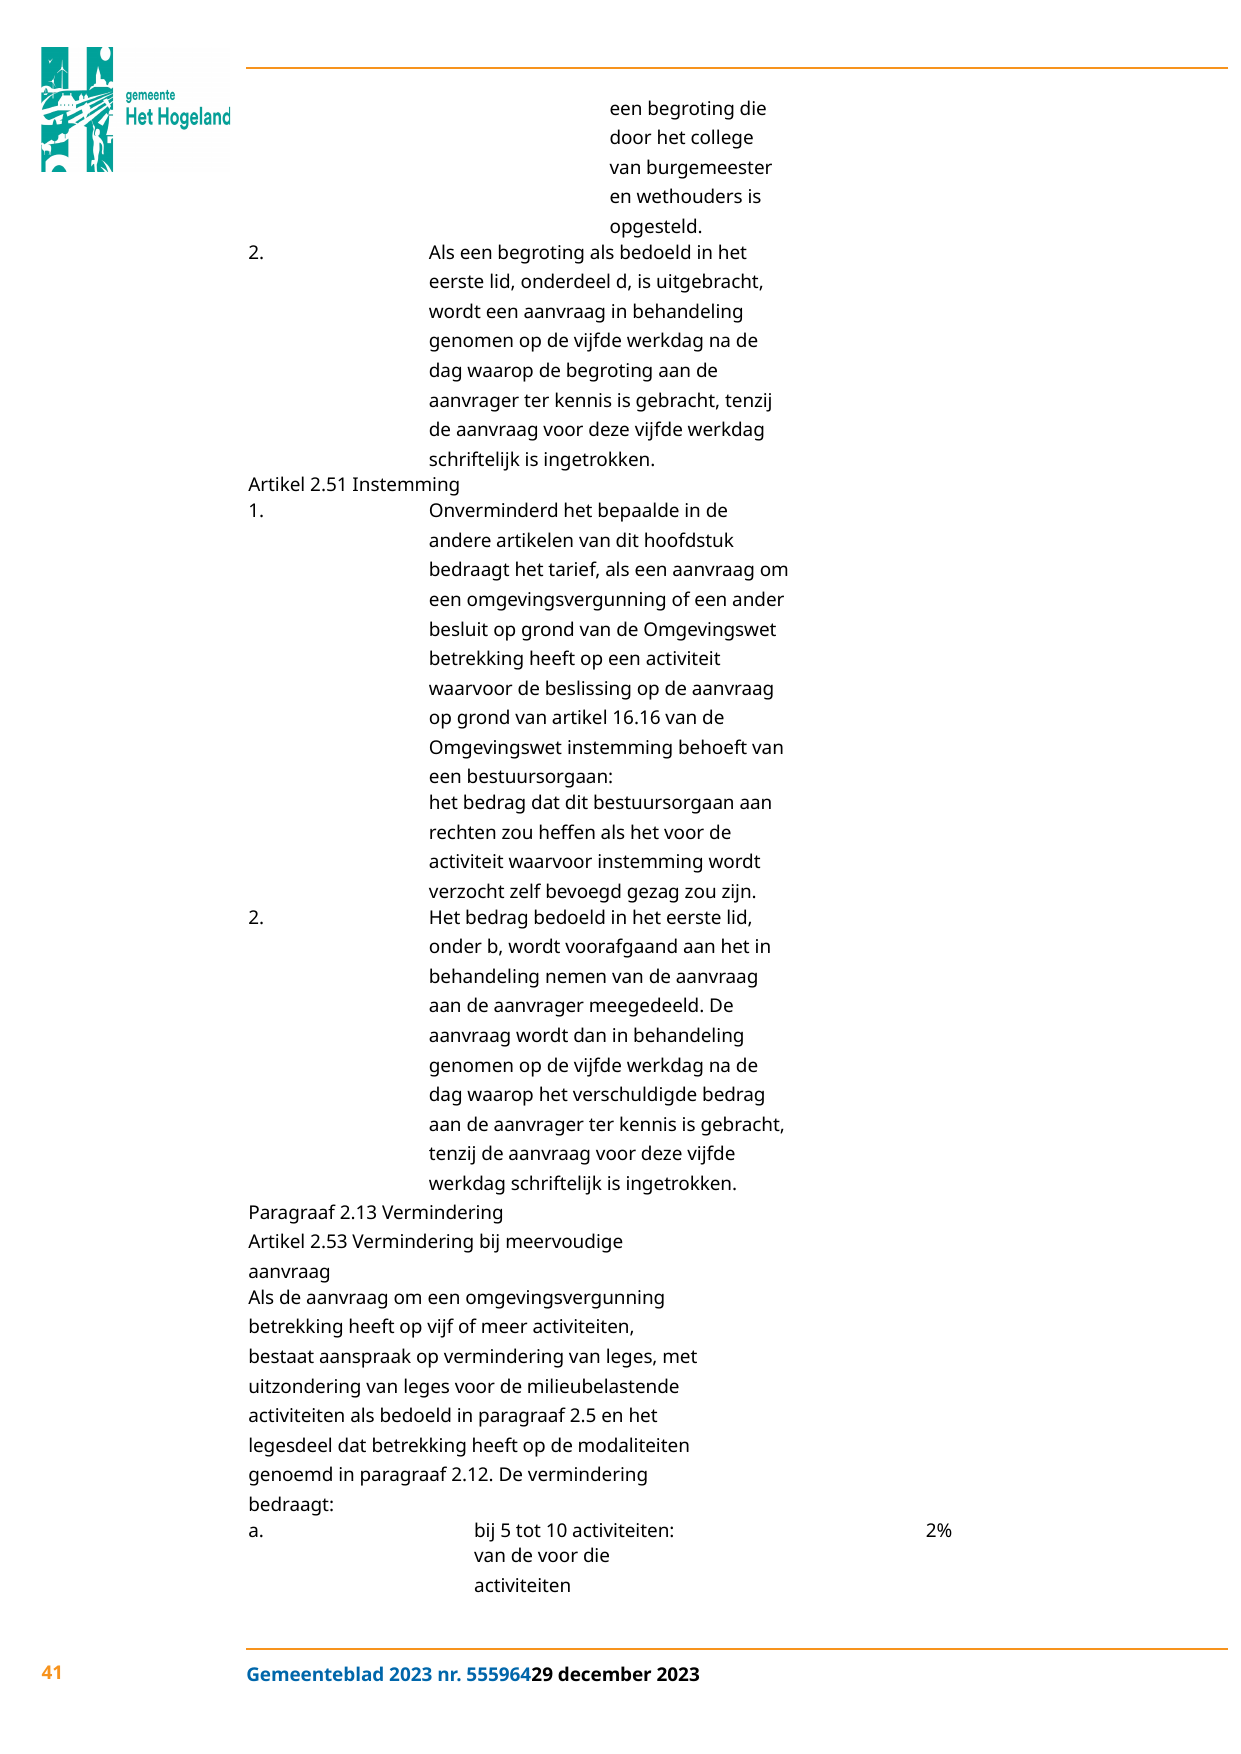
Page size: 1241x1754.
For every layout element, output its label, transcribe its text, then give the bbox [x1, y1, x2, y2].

table_cell Als een begroting als bedoeld in het eerste lid, onderdeel d, is uitgebracht, wordt een aanvraag in behandeling genomen op de vijfde werkdag na de dag waarop de begroting aan de aanvrager ter kennis is gebracht, tenzij de aanvraag voor deze vijfde werkdag schriftelijk is ingetrokken. [429, 239, 790, 472]
table_cell [790, 498, 971, 789]
table_cell [248, 95, 429, 239]
picture [41, 47, 231, 172]
table_cell Het bedrag bedoeld in het eerste lid, onder b, wordt voorafgaand aan het in behandeling nemen van de aanvraag aan de aanvrager meegedeeld. De aanvraag wordt dan in behandeling genomen op de vijfde werkdag na de dag waarop het verschuldigde bedrag aan de aanvrager ter kennis is gebracht, tenzij de aanvraag voor deze vijfde werkdag schriftelijk is ingetrokken. [429, 904, 790, 1196]
table_cell [926, 1284, 1152, 1517]
table_cell [971, 789, 1152, 904]
table_cell [429, 95, 609, 239]
table_cell 2. [248, 904, 429, 1196]
table_cell het bedrag dat dit bestuursorgaan aan rechten zou heffen als het voor de activiteit waarvoor instemming wordt verzocht zelf bevoegd gezag zou zijn. [429, 789, 790, 904]
table_header [926, 1229, 1152, 1284]
table_cell [790, 904, 971, 1196]
table_cell [700, 1284, 926, 1517]
table_cell [971, 498, 1152, 789]
table_cell Onverminderd het bepaalde in de andere artikelen van dit hoofdstuk bedraagt het tarief, als een aanvraag om een omgevingsvergunning of een ander besluit op grond van de Omgevingswet betrekking heeft op een activiteit waarvoor de beslissing op de aanvraag op grond van artikel 16.16 van de Omgevingswet instemming behoeft van een bestuursorgaan: [429, 498, 790, 789]
table_header [700, 1229, 926, 1284]
table_cell [248, 1543, 474, 1598]
table_cell [926, 1543, 1152, 1598]
table_cell [971, 95, 1152, 239]
table_cell Artikel 2.51 Instemming [248, 472, 790, 497]
table_cell [790, 239, 971, 472]
table_cell [971, 239, 1152, 472]
table_cell bij 5 tot 10 activiteiten: [474, 1517, 700, 1543]
table_cell een begroting die door het college van burgemeester en wethouders is opgesteld. [609, 95, 790, 239]
table_cell 1. [248, 498, 429, 789]
table_header Artikel 2.53 Vermindering bij meervoudige aanvraag [248, 1229, 700, 1284]
table_cell van de voor die activiteiten [474, 1543, 700, 1598]
table_cell [790, 95, 971, 239]
text Paragraaf 2.13 Vermindering [248, 1199, 1152, 1225]
table_cell 2. [248, 239, 429, 472]
table_cell [790, 789, 971, 904]
table_cell [971, 904, 1152, 1196]
table_cell 2% [926, 1517, 1152, 1543]
table_cell [700, 1543, 926, 1598]
table_cell a. [248, 1517, 474, 1543]
table_cell [700, 1517, 926, 1543]
table_cell [248, 789, 429, 904]
table_cell Als de aanvraag om een omgevingsvergunning betrekking heeft op vijf of meer activiteiten, bestaat aanspraak op vermindering van leges, met uitzondering van leges voor de milieubelastende activiteiten als bedoeld in paragraaf 2.5 en het legesdeel dat betrekking heeft op de modaliteiten genoemd in paragraaf 2.12. De vermindering bedraagt: [248, 1284, 700, 1517]
table_cell [971, 472, 1152, 497]
table_cell [790, 472, 971, 497]
